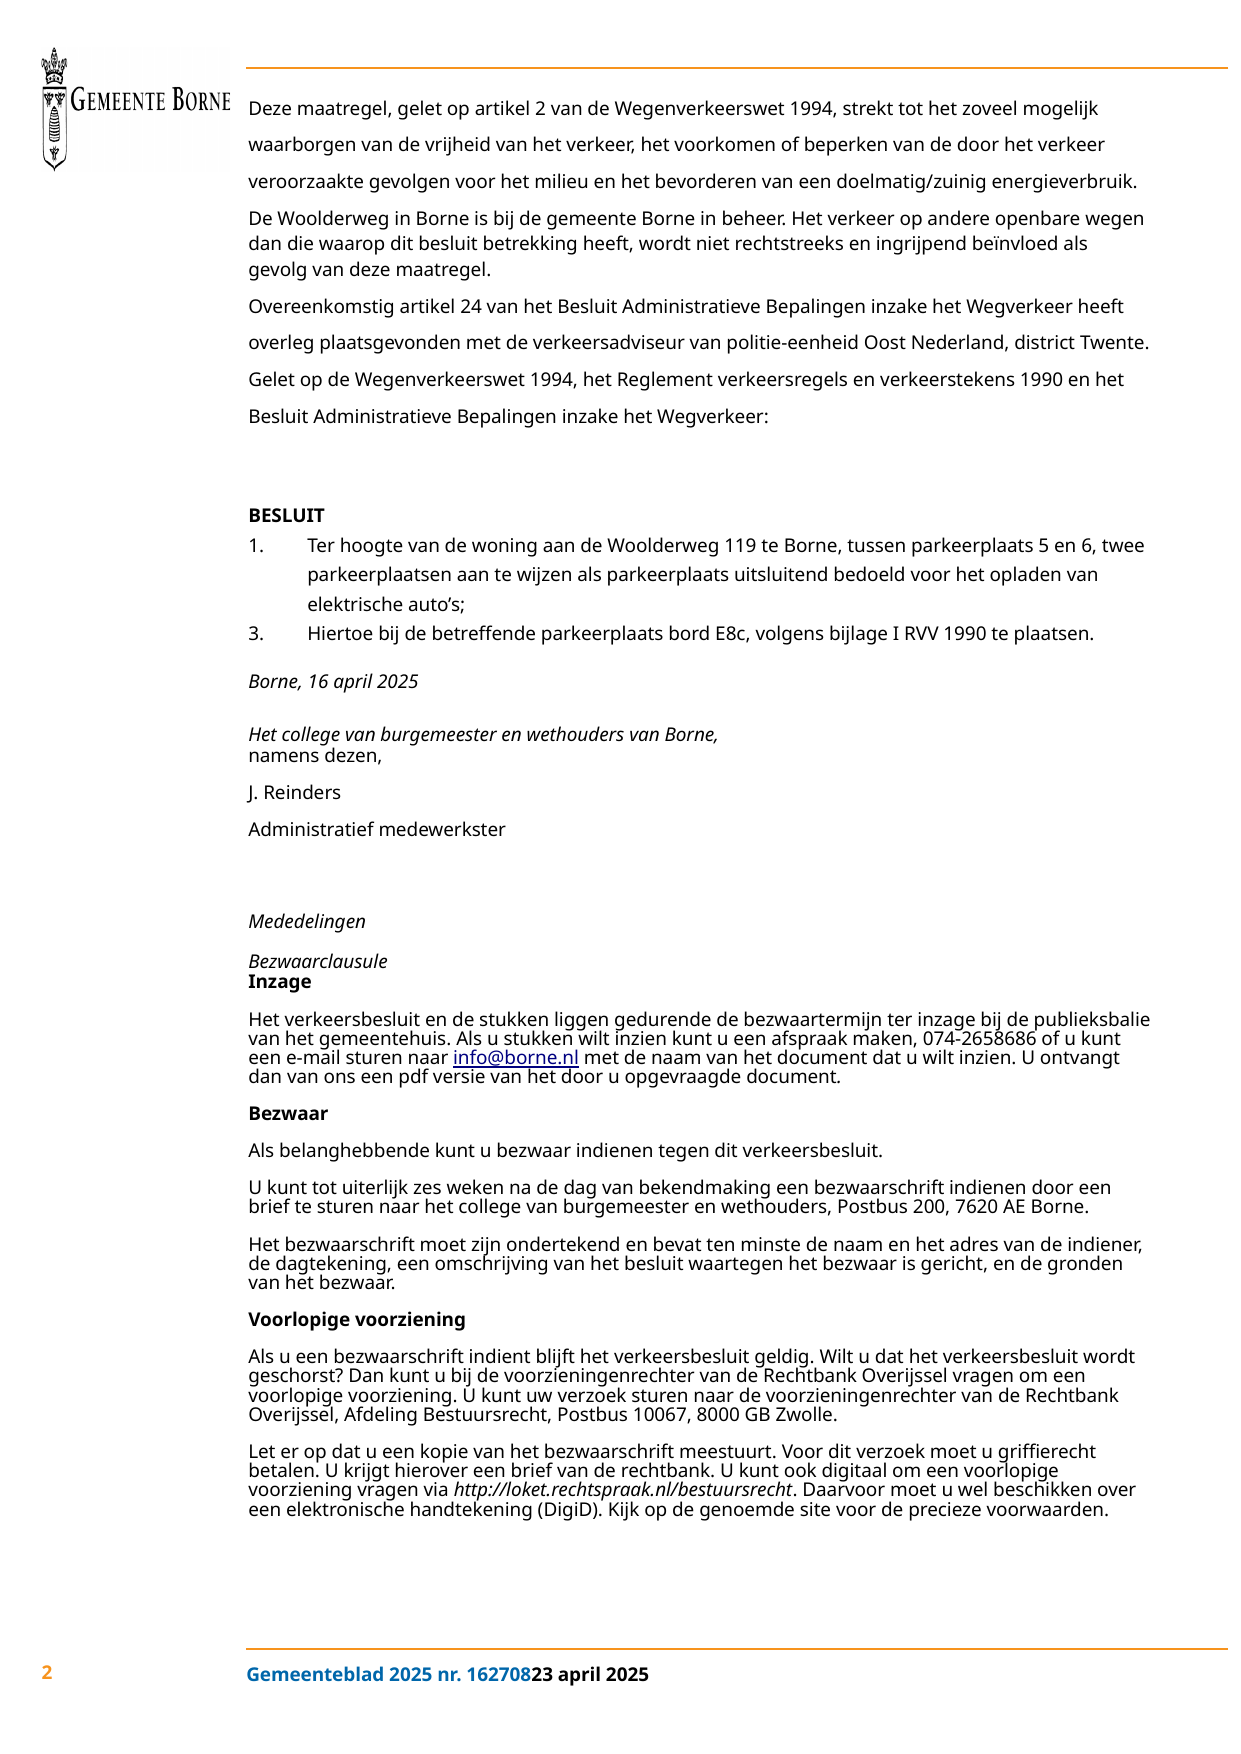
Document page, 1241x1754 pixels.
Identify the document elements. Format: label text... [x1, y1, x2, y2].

text Bezwaar [248, 1105, 1152, 1124]
text Mededelingen [248, 908, 1152, 934]
text Bezwaarclausule [248, 948, 1152, 973]
text Inzage [248, 973, 1152, 993]
text Als belanghebbende kunt u bezwaar indienen tegen dit verkeersbesluit. [248, 1142, 1152, 1162]
text U kunt tot uiterlijk zes weken na de dag van bekendmaking een bezwaarschrift indienen door een brief te sturen naar het college van burgemeester en wethouders, Postbus 200, 7620 AE Borne. [248, 1179, 1152, 1218]
text Het bezwaarschrift moet zijn ondertekend en bevat ten minste de naam en het adres van de indiener, de dagtekening, een omschrijving van het besluit waartegen het bezwaar is gericht, en de gronden van het bezwaar. [248, 1236, 1152, 1293]
text BESLUIT [248, 502, 1152, 528]
text Als u een bezwaarschrift indient blijft het verkeersbesluit geldig. Wilt u dat het verkeersbesluit wordt geschorst? Dan kunt u bij de voorzieningenrechter van de Rechtbank Overijssel vragen om een voorlopige voorziening. U kunt uw verzoek sturen naar de voorzieningenrechter van de Rechtbank Overijssel, Afdeling Bestuursrecht, Postbus 10067, 8000 GB Zwolle. [248, 1348, 1152, 1425]
text J. Reinders [248, 784, 1152, 803]
text Besluit Administratieve Bepalingen inzake het Wegverkeer: [248, 403, 1152, 429]
text Let er op dat u een kopie van het bezwaarschrift meestuurt. Voor dit verzoek moet u griffierecht betalen. U krijgt hierover een brief van de rechtbank. U kunt ook digitaal om een voorlopige voorziening vragen via http://loket.rechtspraak.nl/bestuursrecht. Daarvoor moet u wel beschikken over een elektronische handtekening (DigiD). Kijk op de genoemde site voor de precieze voorwaarden. [248, 1443, 1152, 1520]
text De Woolderweg in Borne is bij de gemeente Borne in beheer. Het verkeer op andere openbare wegen dan die waarop dit besluit betrekking heeft, wordt niet rechtstreeks en ingrijpend beïnvloed als gevolg van deze maatregel. [248, 205, 1152, 282]
text Gelet op de Wegenverkeerswet 1994, het Reglement verkeersregels en verkeerstekens 1990 en het [248, 366, 1152, 392]
list Hiertoe bij de betreffende parkeerplaats bord E8c, volgens bijlage I RVV 1990 te plaatsen. [248, 621, 1152, 646]
text Administratief medewerkster [248, 821, 1152, 840]
text overleg plaatsgevonden met de verkeersadviseur van politie-eenheid Oost Nederland, district Twente. [248, 329, 1152, 355]
text Het college van burgemeester en wethouders van Borne, [248, 721, 1152, 747]
list Ter hoogte van de woning aan de Woolderweg 119 te Borne, tussen parkeerplaats 5 en 6, twee parkeerplaatsen aan te wijzen als parkeerplaats uitsluitend bedoeld voor het opladen van elektrische auto’s; [248, 532, 1152, 617]
text Overeenkomstig artikel 24 van het Besluit Administratieve Bepalingen inzake het Wegverkeer heeft [248, 293, 1152, 319]
text Borne, 16 april 2025 [248, 668, 1152, 694]
text Deze maatregel, gelet op artikel 2 van de Wegenverkeerswet 1994, strekt tot het zoveel mogelijk [248, 95, 1152, 121]
text namens dezen, [248, 747, 1152, 766]
text waarborgen van de vrijheid van het verkeer, het voorkomen of beperken van de door het verkeer [248, 131, 1152, 157]
picture [41, 47, 231, 172]
text Het verkeersbesluit en de stukken liggen gedurende de bezwaartermijn ter inzage bij de publieksbalie van het gemeentehuis. Als u stukken wilt inzien kunt u een afspraak maken, 074-2658686 of u kunt een e-mail sturen naar info@borne.nl met de naam van het document dat u wilt inzien. U ontvangt dan van ons een pdf versie van het door u opgevraagde document. [248, 1011, 1152, 1088]
text Voorlopige voorziening [248, 1311, 1152, 1330]
text veroorzaakte gevolgen voor het milieu en het bevorderen van een doelmatig/zuinig energieverbruik. [248, 168, 1152, 194]
